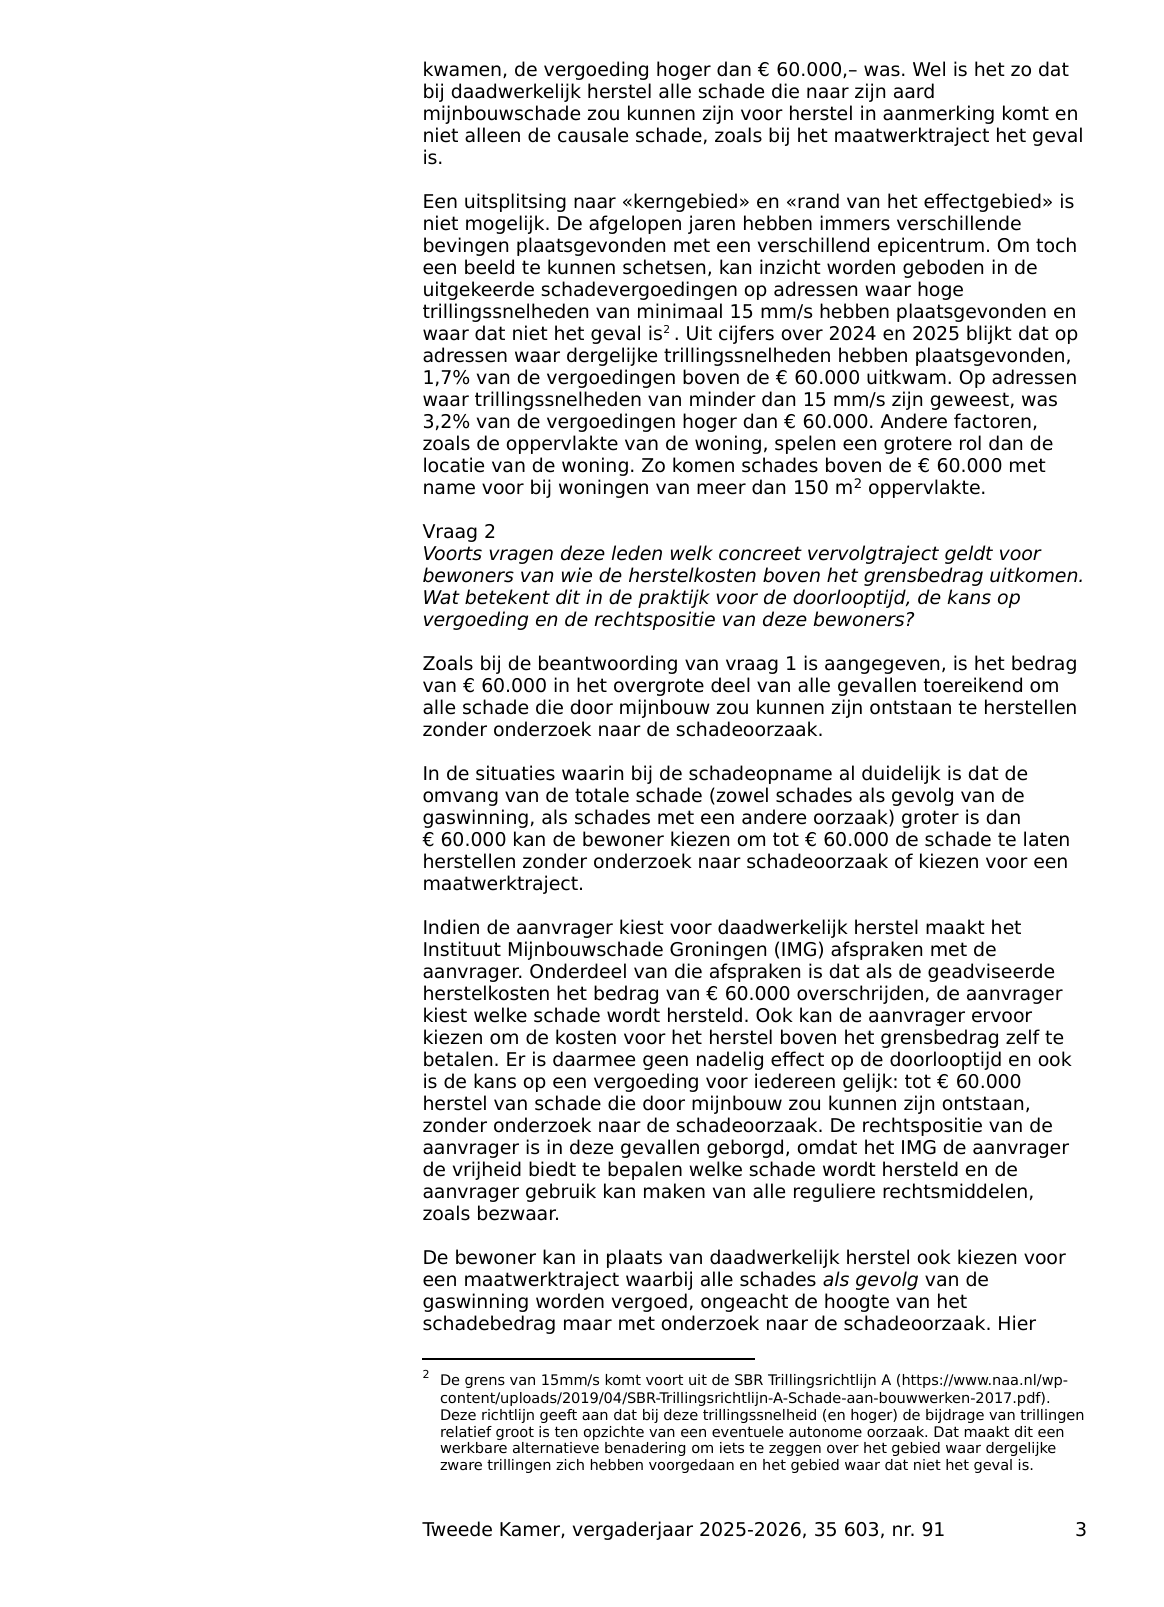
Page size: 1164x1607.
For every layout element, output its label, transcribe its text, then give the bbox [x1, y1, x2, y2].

text De bewoner kan in plaats van daadwerkelijk herstel ook kiezen voor een maatwerktraject waarbij alle schades als gevolg van de gaswinning worden vergoed, ongeacht de hoogte van het schadebedrag maar met onderzoek naar de schadeoorzaak. Hier [422, 1247, 1087, 1335]
text In de situaties waarin bij de schadeopname al duidelijk is dat de omvang van de totale schade (zowel schades als gevolg van de gaswinning, als schades met een andere oorzaak) groter is dan € 60.000 kan de bewoner kiezen om tot € 60.000 de schade te laten herstellen zonder onderzoek naar schadeoorzaak of kiezen voor een maatwerktraject. [422, 763, 1087, 895]
text kwamen, de vergoeding hoger dan € 60.000,– was. Wel is het zo dat bij daadwerkelijk herstel alle schade die naar zijn aard mijnbouwschade zou kunnen zijn voor herstel in aanmerking komt en niet alleen de causale schade, zoals bij het maatwerktraject het geval is. [422, 59, 1087, 169]
text Voorts vragen deze leden welk concreet vervolgtraject geldt voor bewoners van wie de herstelkosten boven het grensbedrag uitkomen. Wat betekent dit in de praktijk voor de doorlooptijd, de kans op vergoeding en de rechtspositie van deze bewoners? [422, 543, 1087, 631]
text Indien de aanvrager kiest voor daadwerkelijk herstel maakt het Instituut Mijnbouwschade Groningen (IMG) afspraken met de aanvrager. Onderdeel van die afspraken is dat als de geadviseerde herstelkosten het bedrag van € 60.000 overschrijden, de aanvrager kiest welke schade wordt hersteld. Ook kan de aanvrager ervoor kiezen om de kosten voor het herstel boven het grensbedrag zelf te betalen. Er is daarmee geen nadelig effect op de doorlooptijd en ook is de kans op een vergoeding voor iedereen gelijk: tot € 60.000 herstel van schade die door mijnbouw zou kunnen zijn ontstaan, zonder onderzoek naar de schadeoorzaak. De rechtspositie van de aanvrager is in deze gevallen geborgd, omdat het IMG de aanvrager de vrijheid biedt te bepalen welke schade wordt hersteld en de aanvrager gebruik kan maken van alle reguliere rechtsmiddelen, zoals bezwaar. [422, 917, 1087, 1225]
text Een uitsplitsing naar «kerngebied» en «rand van het effectgebied» is niet mogelijk. De afgelopen jaren hebben immers verschillende bevingen plaatsgevonden met een verschillend epicentrum. Om toch een beeld te kunnen schetsen, kan inzicht worden geboden in de uitgekeerde schadevergoedingen op adressen waar hoge trillingssnelheden van minimaal 15 mm/s hebben plaatsgevonden en waar dat niet het geval is. Uit cijfers over 2024 en 2025 blijkt dat op adressen waar dergelijke trillingssnelheden hebben plaatsgevonden, 1,7% van de vergoedingen boven de € 60.000 uitkwam. Op adressen waar trillingssnelheden van minder dan 15 mm/s zijn geweest, was 3,2% van de vergoedingen hoger dan € 60.000. Andere factoren, zoals de oppervlakte van de woning, spelen een grotere rol dan de locatie van de woning. Zo komen schades boven de € 60.000 met name voor bij woningen van meer dan 150 m2 oppervlakte. [422, 191, 1087, 499]
text Vraag 2 [422, 521, 1087, 543]
text De grens van 15mm/s komt voort uit de SBR Trillingsrichtlijn A (https://www.naa.nl/wp-content/uploads/2019/04/SBR-Trillingsrichtlijn-A-Schade-aan-bouwwerken-2017.pdf). Deze richtlijn geeft aan dat bij deze trillingssnelheid (en hoger) de bijdrage van trillingen relatief groot is ten opzichte van een eventuele autonome oorzaak. Dat maakt dit een werkbare alternatieve benadering om iets te zeggen over het gebied waar dergelijke zware trillingen zich hebben voorgedaan en het gebied waar dat niet het geval is. [422, 1368, 1087, 1474]
text Zoals bij de beantwoording van vraag 1 is aangegeven, is het bedrag van € 60.000 in het overgrote deel van alle gevallen toereikend om alle schade die door mijnbouw zou kunnen zijn ontstaan te herstellen zonder onderzoek naar de schadeoorzaak. [422, 653, 1087, 741]
